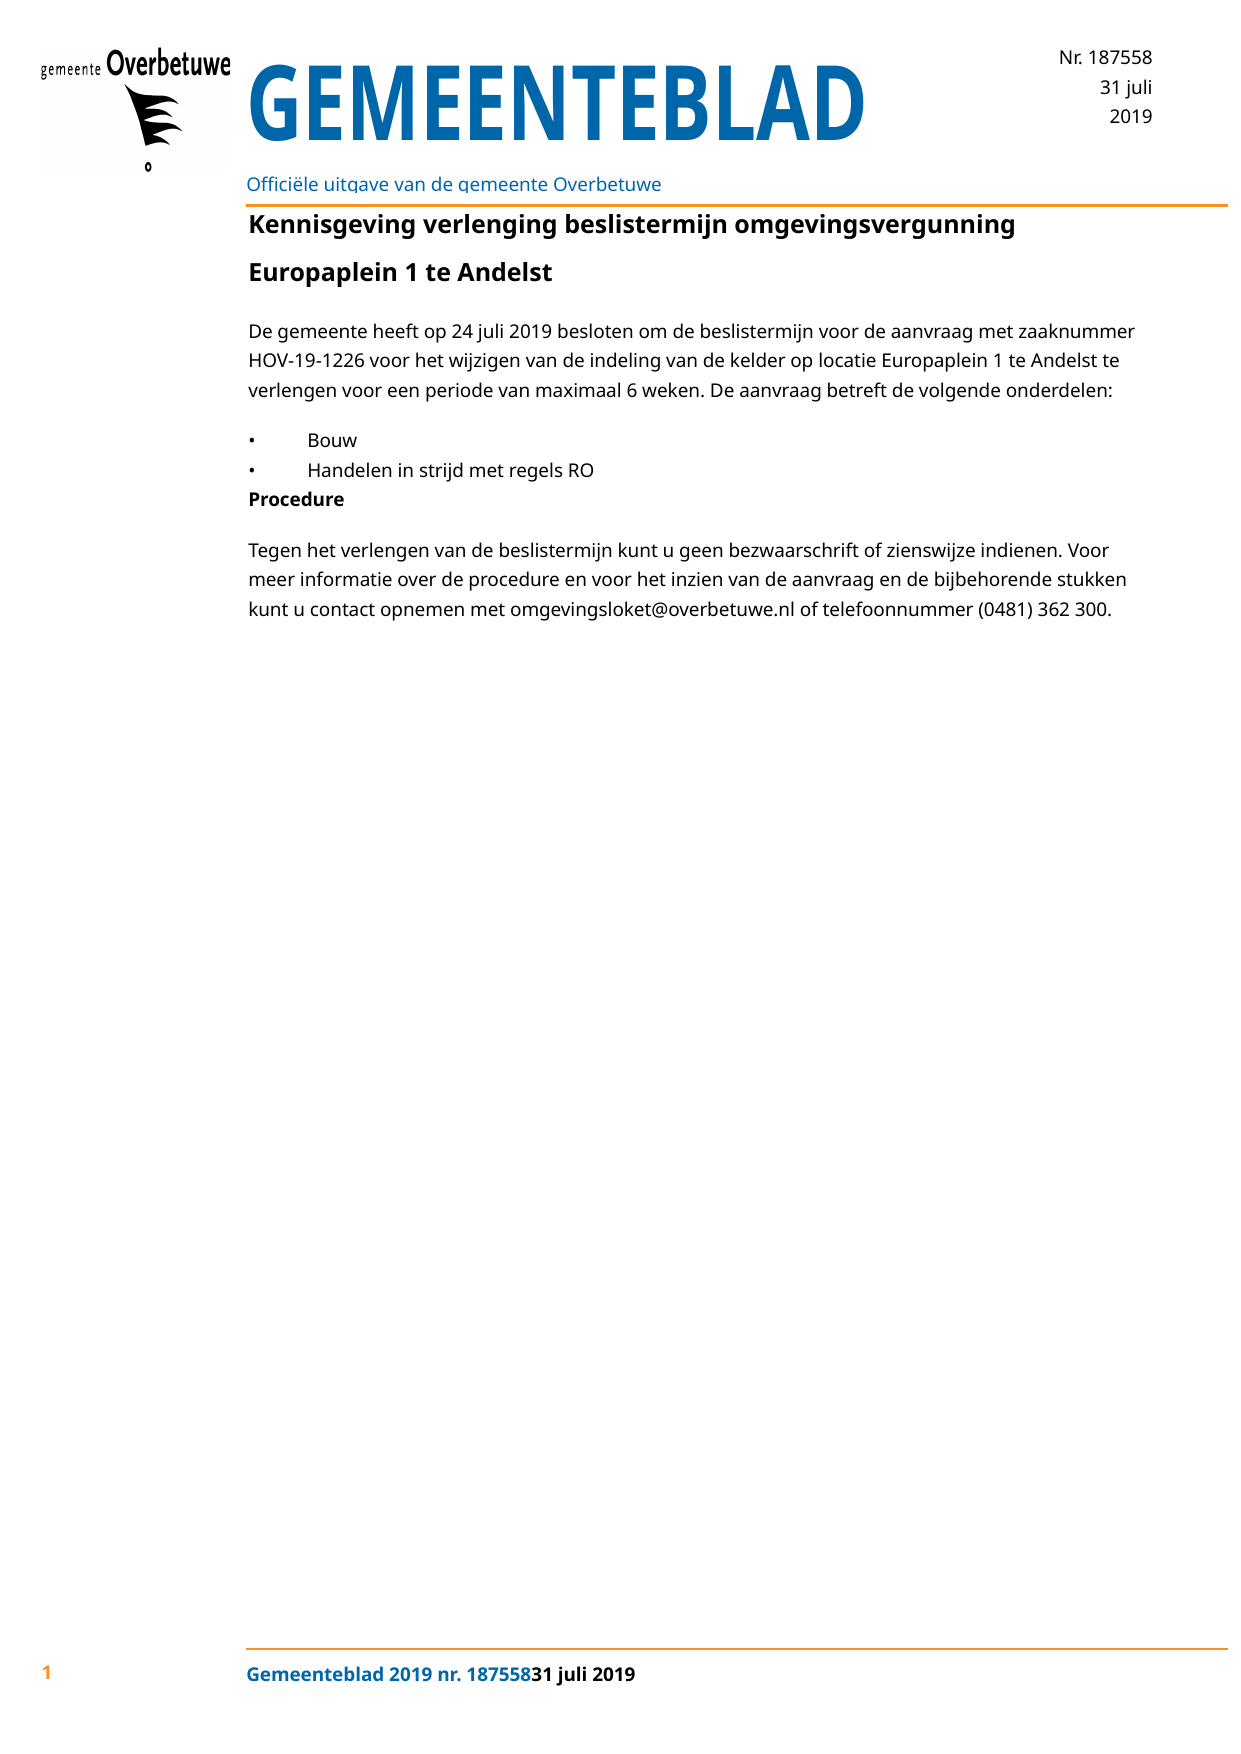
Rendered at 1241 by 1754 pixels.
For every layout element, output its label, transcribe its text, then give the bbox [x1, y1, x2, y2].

text Tegen het verlengen van de beslistermijn kunt u geen bezwaarschrift of zienswijze indienen. Voor meer informatie over de procedure en voor het inzien van de aanvraag en de bijbehorende stukken kunt u contact opnemen met omgevingsloket@overbetuwe.nl of telefoonnummer (0481) 362 300. [248, 537, 1152, 622]
list Handelen in strijd met regels RO [248, 457, 1152, 483]
text De gemeente heeft op 24 juli 2019 besloten om de beslistermijn voor de aanvraag met zaaknummer HOV-19-1226 voor het wijzigen van de indeling van de kelder op locatie Europaplein 1 te Andelst te verlengen voor een periode van maximaal 6 weken. De aanvraag betreft de volgende onderdelen: [248, 318, 1152, 403]
list Bouw [248, 427, 1152, 453]
text Procedure [248, 487, 1152, 512]
text Kennisgeving verlenging beslistermijn omgevingsvergunning Europaplein 1 te Andelst [248, 207, 1152, 288]
picture [41, 47, 231, 172]
